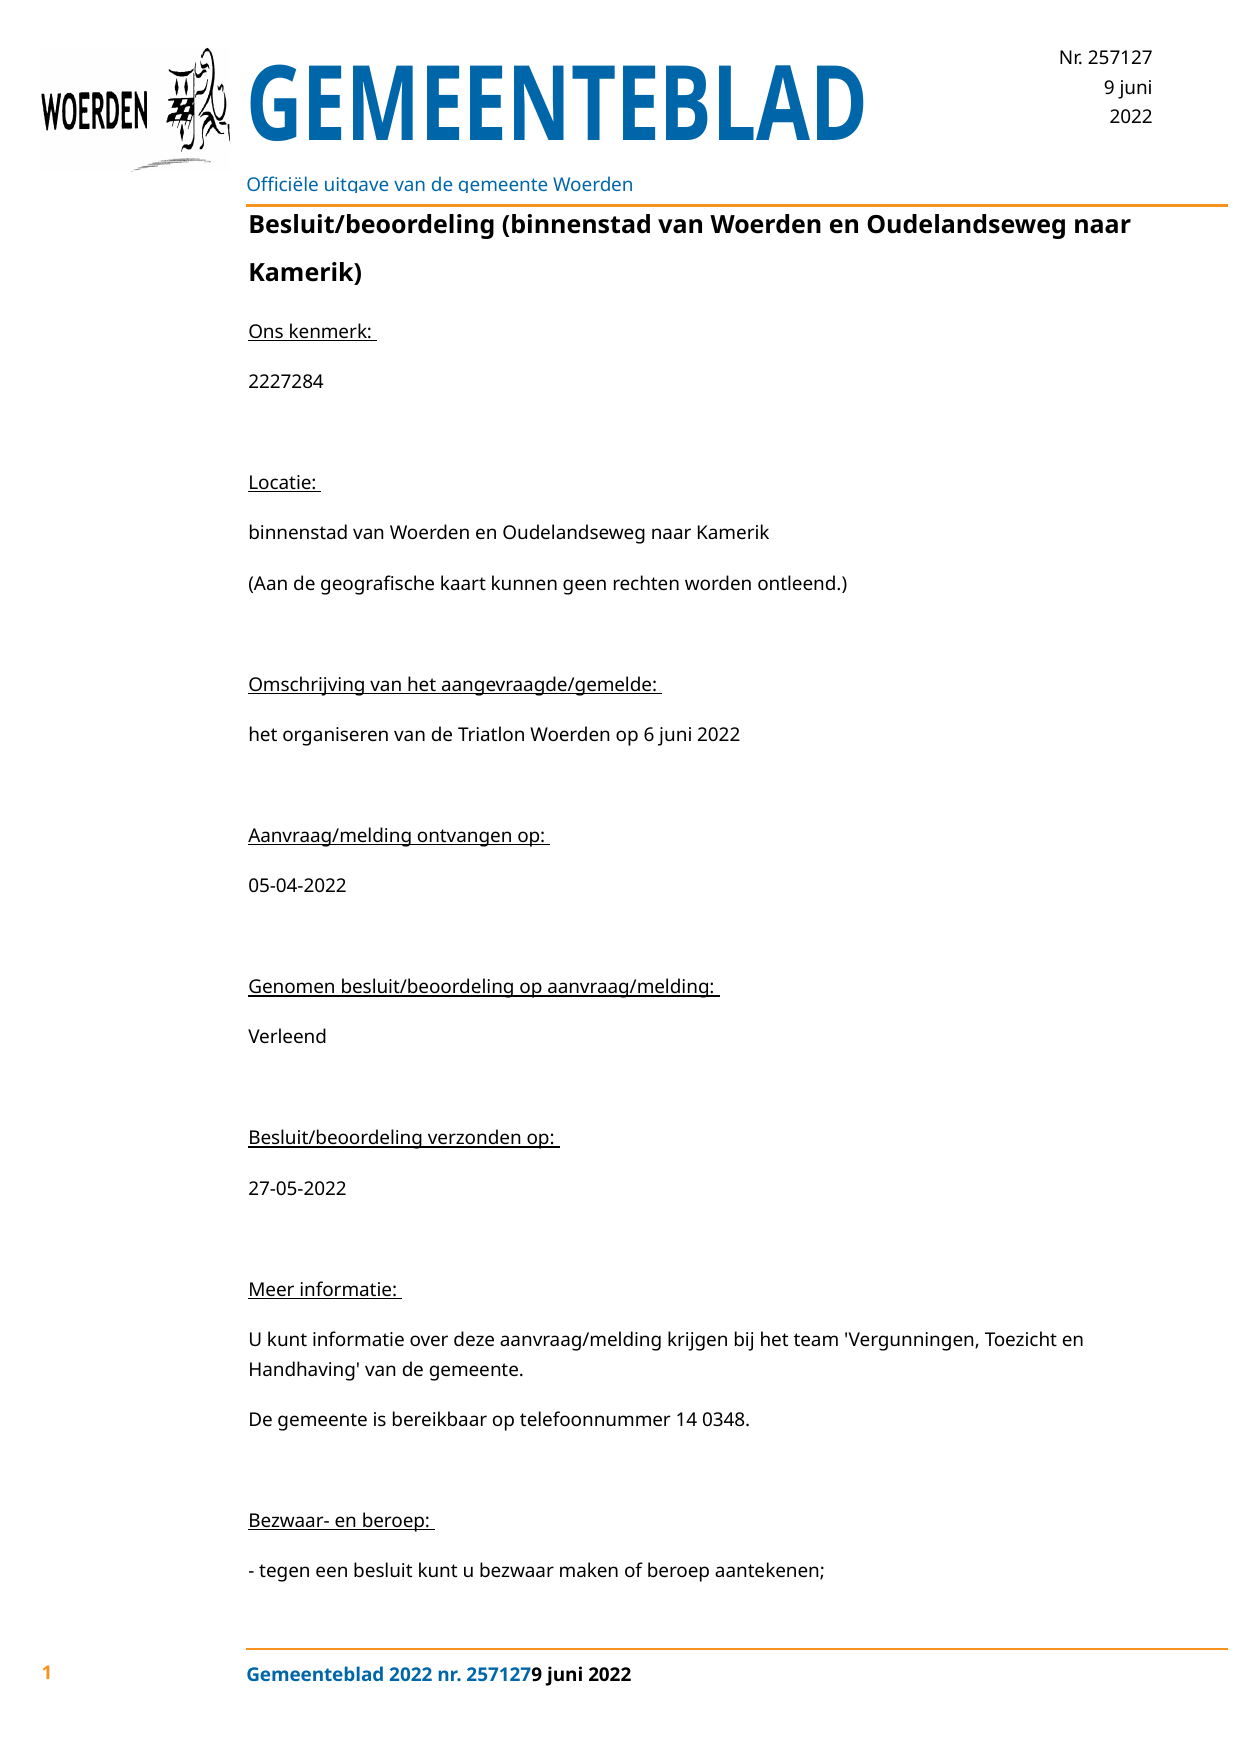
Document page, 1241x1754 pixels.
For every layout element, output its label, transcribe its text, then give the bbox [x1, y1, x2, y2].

text Meer informatie: [248, 1276, 1152, 1302]
picture [41, 47, 231, 172]
text het organiseren van de Triatlon Woerden op 6 juni 2022 [248, 721, 1152, 747]
text Aanvraag/melding ontvangen op: [248, 822, 1152, 848]
text Verleend [248, 1024, 1152, 1049]
text De gemeente is bereikbaar op telefoonnummer 14 0348. [248, 1406, 1152, 1432]
text binnenstad van Woerden en Oudelandseweg naar Kamerik [248, 519, 1152, 545]
text U kunt informatie over deze aanvraag/melding krijgen bij het team 'Vergunningen, Toezicht en Handhaving' van de gemeente. [248, 1326, 1152, 1382]
text (Aan de geografische kaart kunnen geen rechten worden ontleend.) [248, 570, 1152, 596]
text - tegen een besluit kunt u bezwaar maken of beroep aantekenen; [248, 1557, 1152, 1583]
text Genomen besluit/beoordeling op aanvraag/melding: [248, 973, 1152, 999]
text 27-05-2022 [248, 1175, 1152, 1201]
text Omschrijving van het aangevraagde/gemelde: [248, 671, 1152, 697]
text Ons kenmerk: [248, 318, 1152, 344]
text Besluit/beoordeling verzonden op: [248, 1124, 1152, 1150]
text 05-04-2022 [248, 872, 1152, 898]
text 2227284 [248, 368, 1152, 394]
text Locatie: [248, 469, 1152, 495]
text Besluit/beoordeling (binnenstad van Woerden en Oudelandseweg naar Kamerik) [248, 207, 1152, 288]
text Bezwaar- en beroep: [248, 1507, 1152, 1533]
